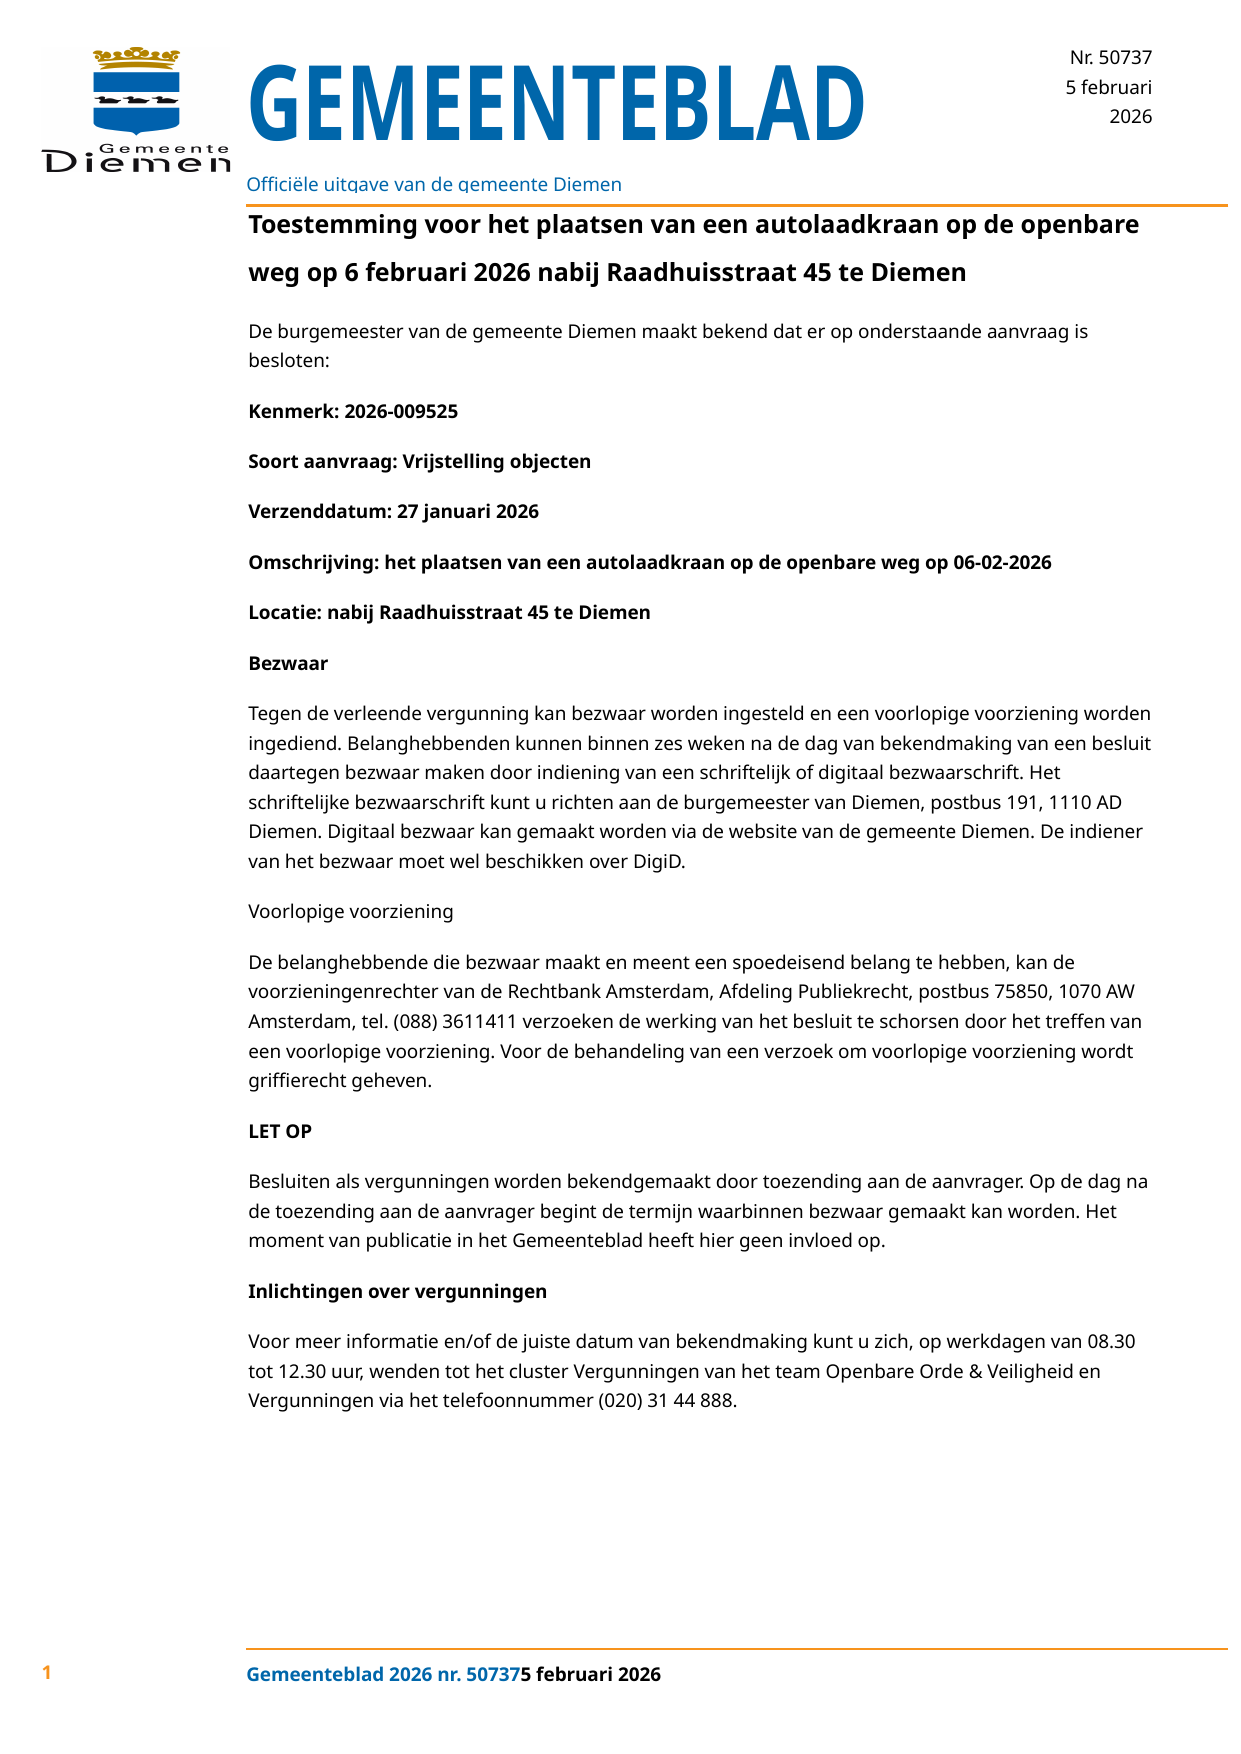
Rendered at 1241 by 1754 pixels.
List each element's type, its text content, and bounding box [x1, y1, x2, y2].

text Besluiten als vergunningen worden bekendgemaakt door toezending aan de aanvrager. Op de dag na de toezending aan de aanvrager begint de termijn waarbinnen bezwaar gemaakt kan worden. Het moment van publicatie in het Gemeenteblad heeft hier geen invloed op. [248, 1168, 1152, 1253]
text LET OP [248, 1118, 1152, 1144]
text Kenmerk: 2026-009525 [248, 398, 1152, 424]
text Tegen de verleende vergunning kan bezwaar worden ingesteld en een voorlopige voorziening worden ingediend. Belanghebbenden kunnen binnen zes weken na de dag van bekendmaking van een besluit daartegen bezwaar maken door indiening van een schriftelijk of digitaal bezwaarschrift. Het schriftelijke bezwaarschrift kunt u richten aan de burgemeester van Diemen, postbus 191, 1110 AD Diemen. Digitaal bezwaar kan gemaakt worden via de website van de gemeente Diemen. De indiener van het bezwaar moet wel beschikken over DigiD. [248, 700, 1152, 874]
picture [41, 47, 231, 172]
text Soort aanvraag: Vrijstelling objecten [248, 448, 1152, 474]
text Inlichtingen over vergunningen [248, 1278, 1152, 1304]
text Verzenddatum: 27 januari 2026 [248, 499, 1152, 524]
text Bezwaar [248, 650, 1152, 676]
text Omschrijving: het plaatsen van een autolaadkraan op de openbare weg op 06-02-2026 [248, 549, 1152, 575]
text De burgemeester van de gemeente Diemen maakt bekend dat er op onderstaande aanvraag is besloten: [248, 318, 1152, 373]
text Locatie: nabij Raadhuisstraat 45 te Diemen [248, 599, 1152, 625]
text Toestemming voor het plaatsen van een autolaadkraan op de openbare weg op 6 februari 2026 nabij Raadhuisstraat 45 te Diemen [248, 207, 1152, 288]
text Voorlopige voorziening [248, 899, 1152, 924]
text De belanghebbende die bezwaar maakt en meent een spoedeisend belang te hebben, kan de voorzieningenrechter van de Rechtbank Amsterdam, Afdeling Publiekrecht, postbus 75850, 1070 AW Amsterdam, tel. (088) 3611411 verzoeken de werking van het besluit te schorsen door het treffen van een voorlopige voorziening. Voor de behandeling van een verzoek om voorlopige voorziening wordt griffierecht geheven. [248, 949, 1152, 1093]
text Voor meer informatie en/of de juiste datum van bekendmaking kunt u zich, op werkdagen van 08.30 tot 12.30 uur, wenden tot het cluster Vergunningen van het team Openbare Orde & Veiligheid en Vergunningen via het telefoonnummer (020) 31 44 888. [248, 1328, 1152, 1413]
